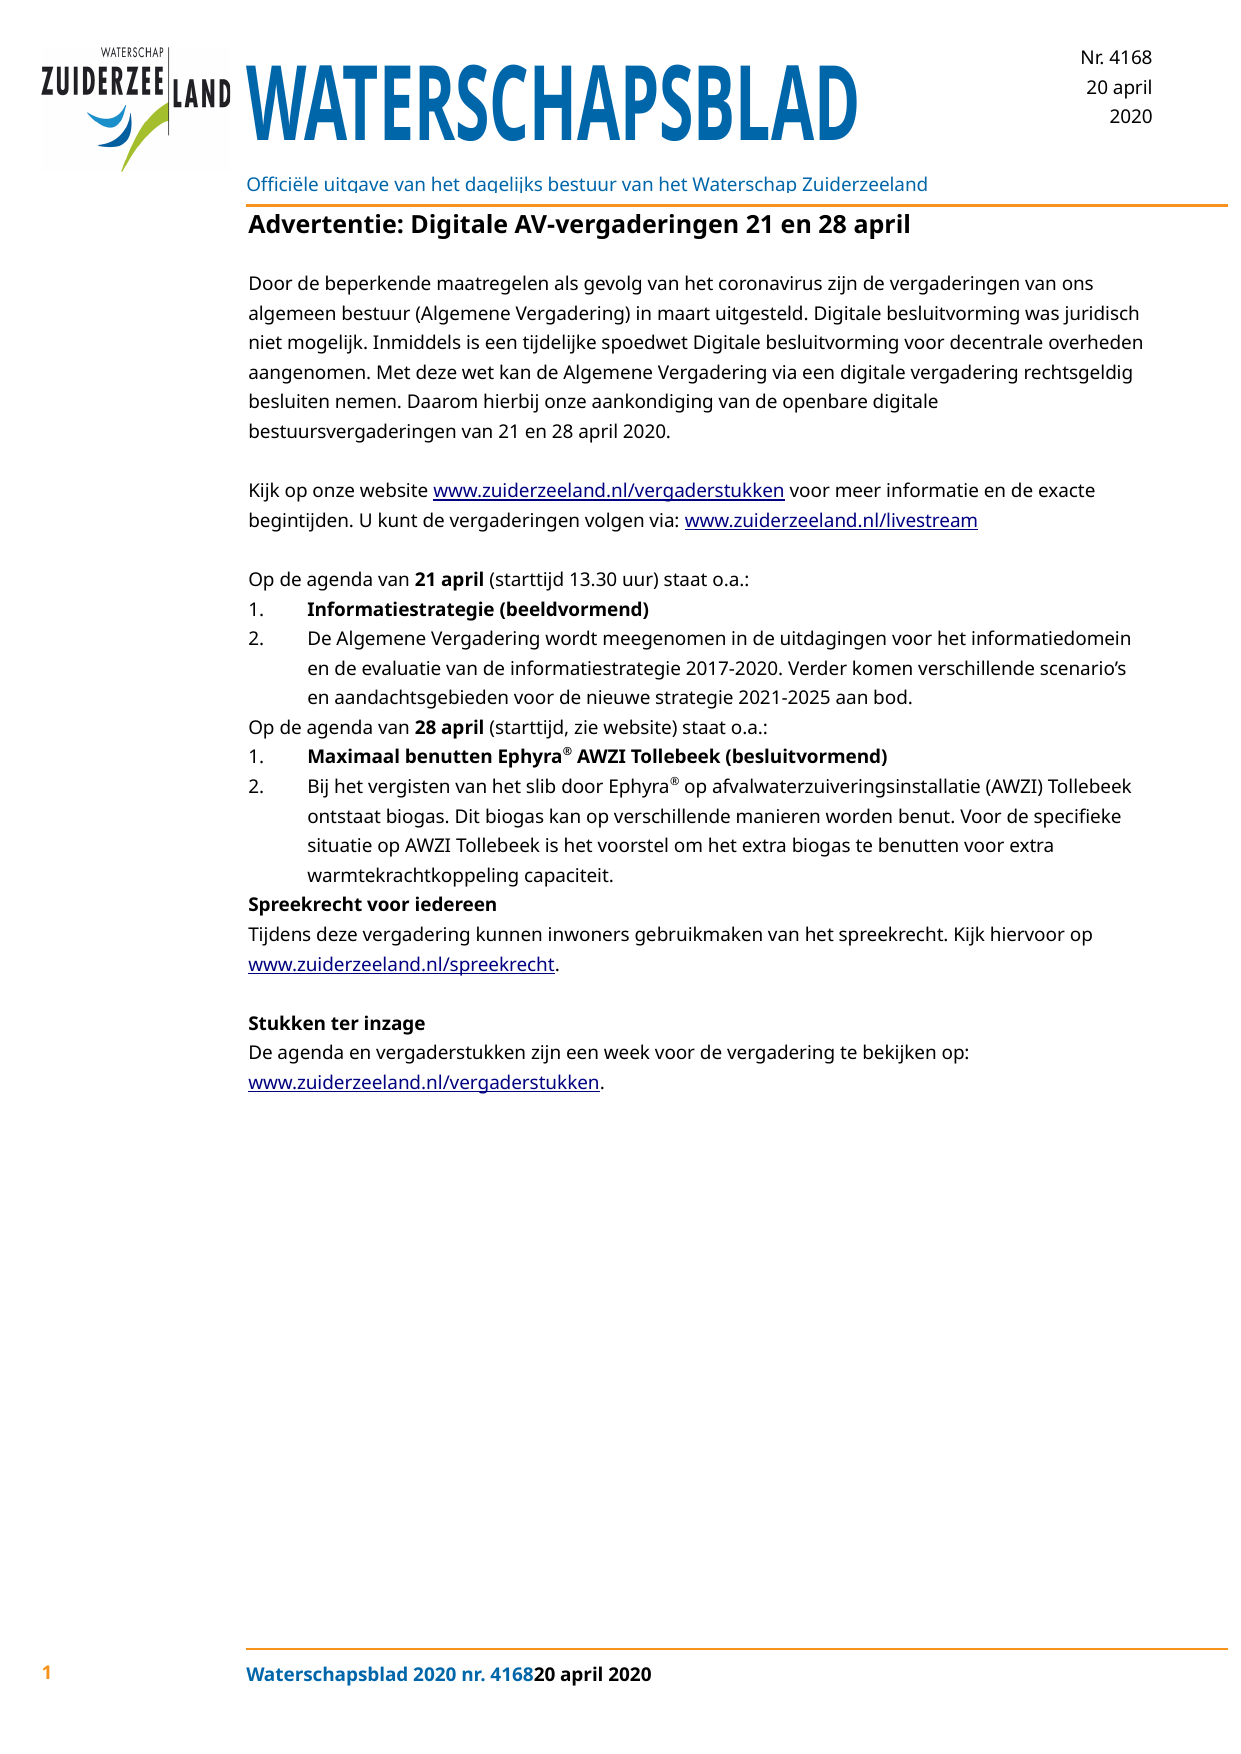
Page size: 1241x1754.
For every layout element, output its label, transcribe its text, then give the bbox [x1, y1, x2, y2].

list Informatiestrategie (beeldvormend) [248, 596, 1152, 621]
list Maximaal benutten Ephyra® AWZI Tollebeek (besluitvormend) [248, 744, 1152, 769]
text Kijk op onze website www.zuiderzeeland.nl/vergaderstukken voor meer informatie en de exacte begintijden. U kunt de vergaderingen volgen via: www.zuiderzeeland.nl/livestream [248, 477, 1152, 533]
list Bij het vergisten van het slib door Ephyra® op afvalwaterzuiveringsinstallatie (AWZI) Tollebeek ontstaat biogas. Dit biogas kan op verschillende manieren worden benut. Voor de specifieke situatie op AWZI Tollebeek is het voorstel om het extra biogas te benutten voor extra warmtekrachtkoppeling capaciteit. [248, 773, 1152, 888]
text Tijdens deze vergadering kunnen inwoners gebruikmaken van het spreekrecht. Kijk hiervoor op www.zuiderzeeland.nl/spreekrecht. [248, 921, 1152, 976]
text Stukken ter inzage [248, 1010, 1152, 1036]
text Op de agenda van 21 april (starttijd 13.30 uur) staat o.a.: [248, 566, 1152, 592]
picture [41, 47, 231, 172]
list De Algemene Vergadering wordt meegenomen in de uitdagingen voor het informatiedomein en de evaluatie van de informatiestrategie 2017-2020. Verder komen verschillende scenario’s en aandachtsgebieden voor de nieuwe strategie 2021-2025 aan bod. [248, 625, 1152, 710]
text Op de agenda van 28 april (starttijd, zie website) staat o.a.: [248, 714, 1152, 740]
text Door de beperkende maatregelen als gevolg van het coronavirus zijn de vergaderingen van ons algemeen bestuur (Algemene Vergadering) in maart uitgesteld. Digitale besluitvorming was juridisch niet mogelijk. Inmiddels is een tijdelijke spoedwet Digitale besluitvorming voor decentrale overheden aangenomen. Met deze wet kan de Algemene Vergadering via een digitale vergadering rechtsgeldig besluiten nemen. Daarom hierbij onze aankondiging van de openbare digitale bestuursvergaderingen van 21 en 28 april 2020. [248, 270, 1152, 444]
text Advertentie: Digitale AV-vergaderingen 21 en 28 april [248, 207, 1152, 241]
text De agenda en vergaderstukken zijn een week voor de vergadering te bekijken op: www.zuiderzeeland.nl/vergaderstukken. [248, 1039, 1152, 1095]
text Spreekrecht voor iedereen [248, 892, 1152, 917]
